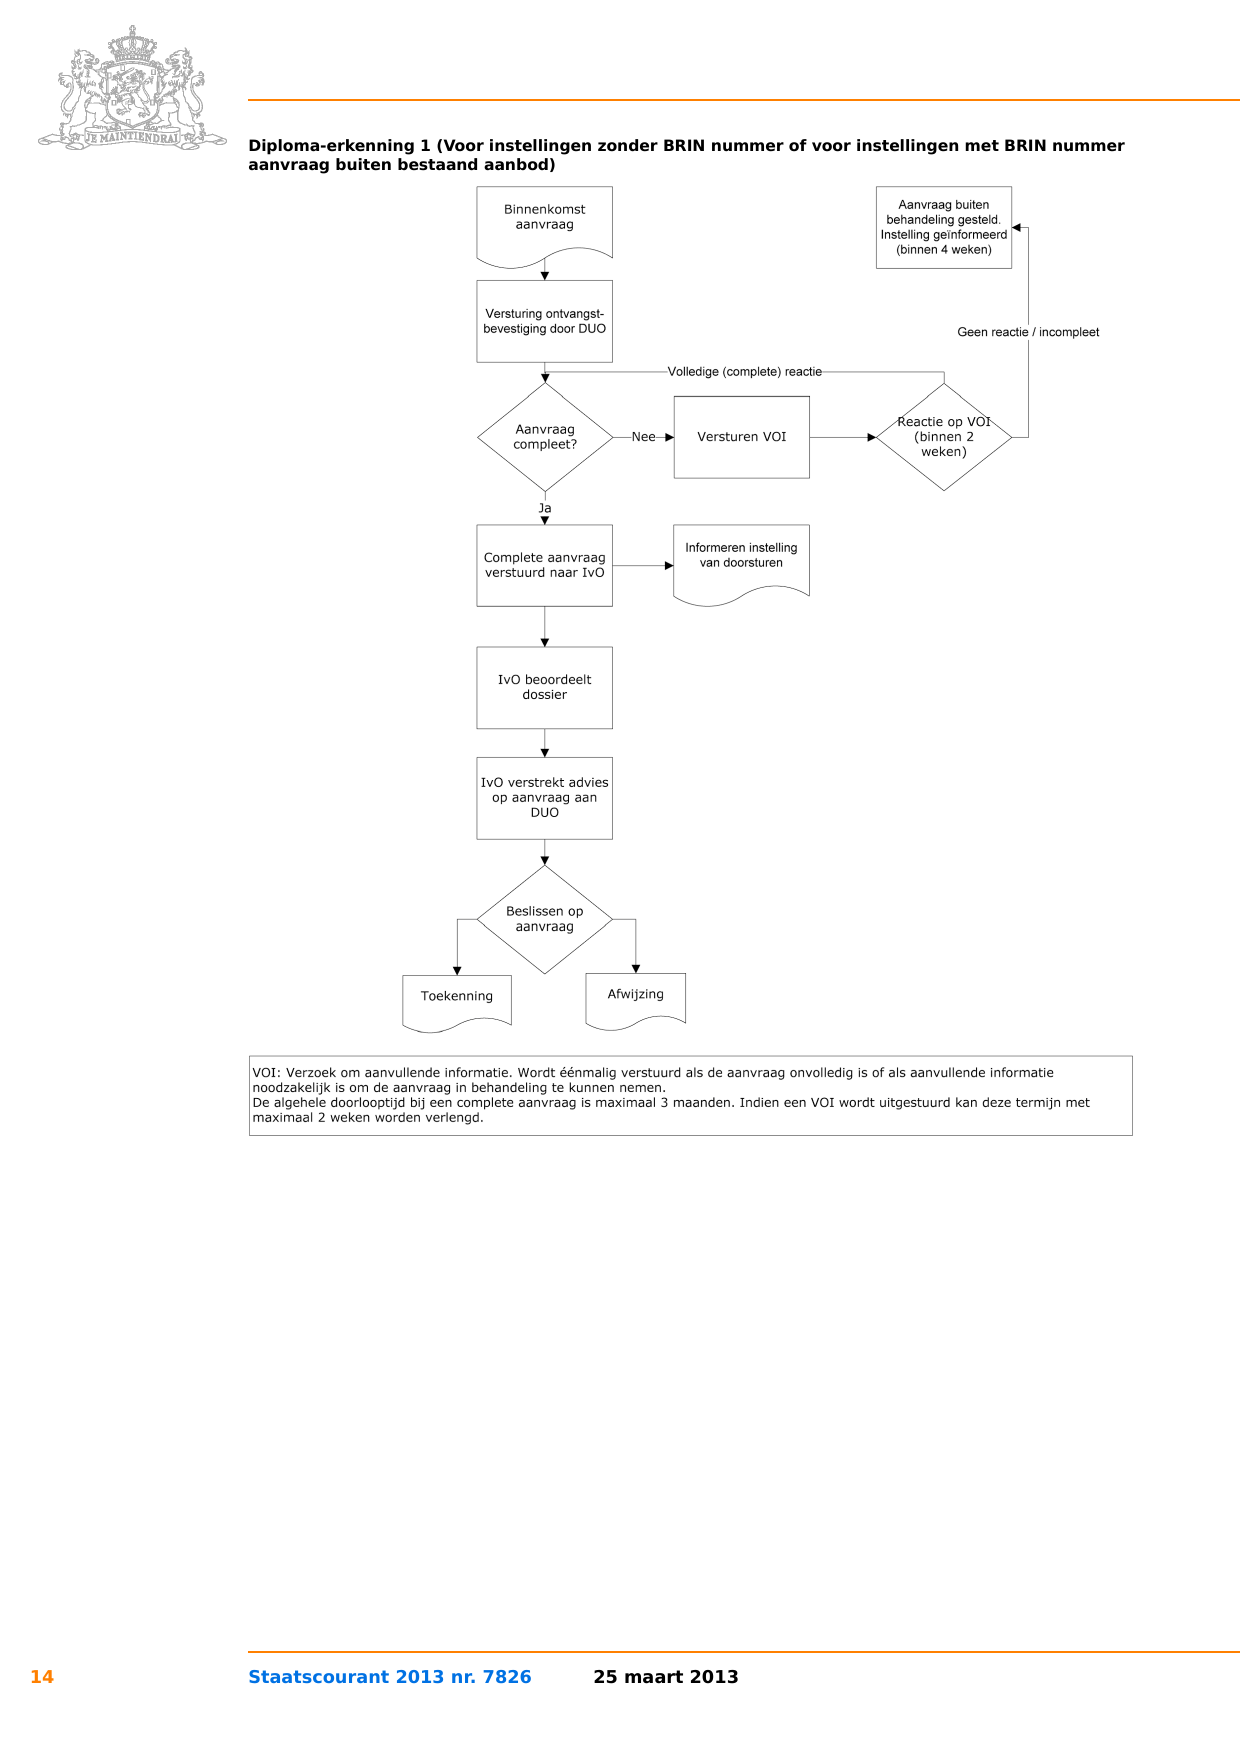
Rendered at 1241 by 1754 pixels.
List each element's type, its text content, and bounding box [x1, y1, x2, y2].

picture [38, 25, 227, 150]
picture [248, 185, 1134, 1137]
text Diploma-erkenning 1 (Voor instellingen zonder BRIN nummer of voor instellingen met BRIN nummer aanvraag buiten bestaand aanbod) [248, 137, 1134, 174]
